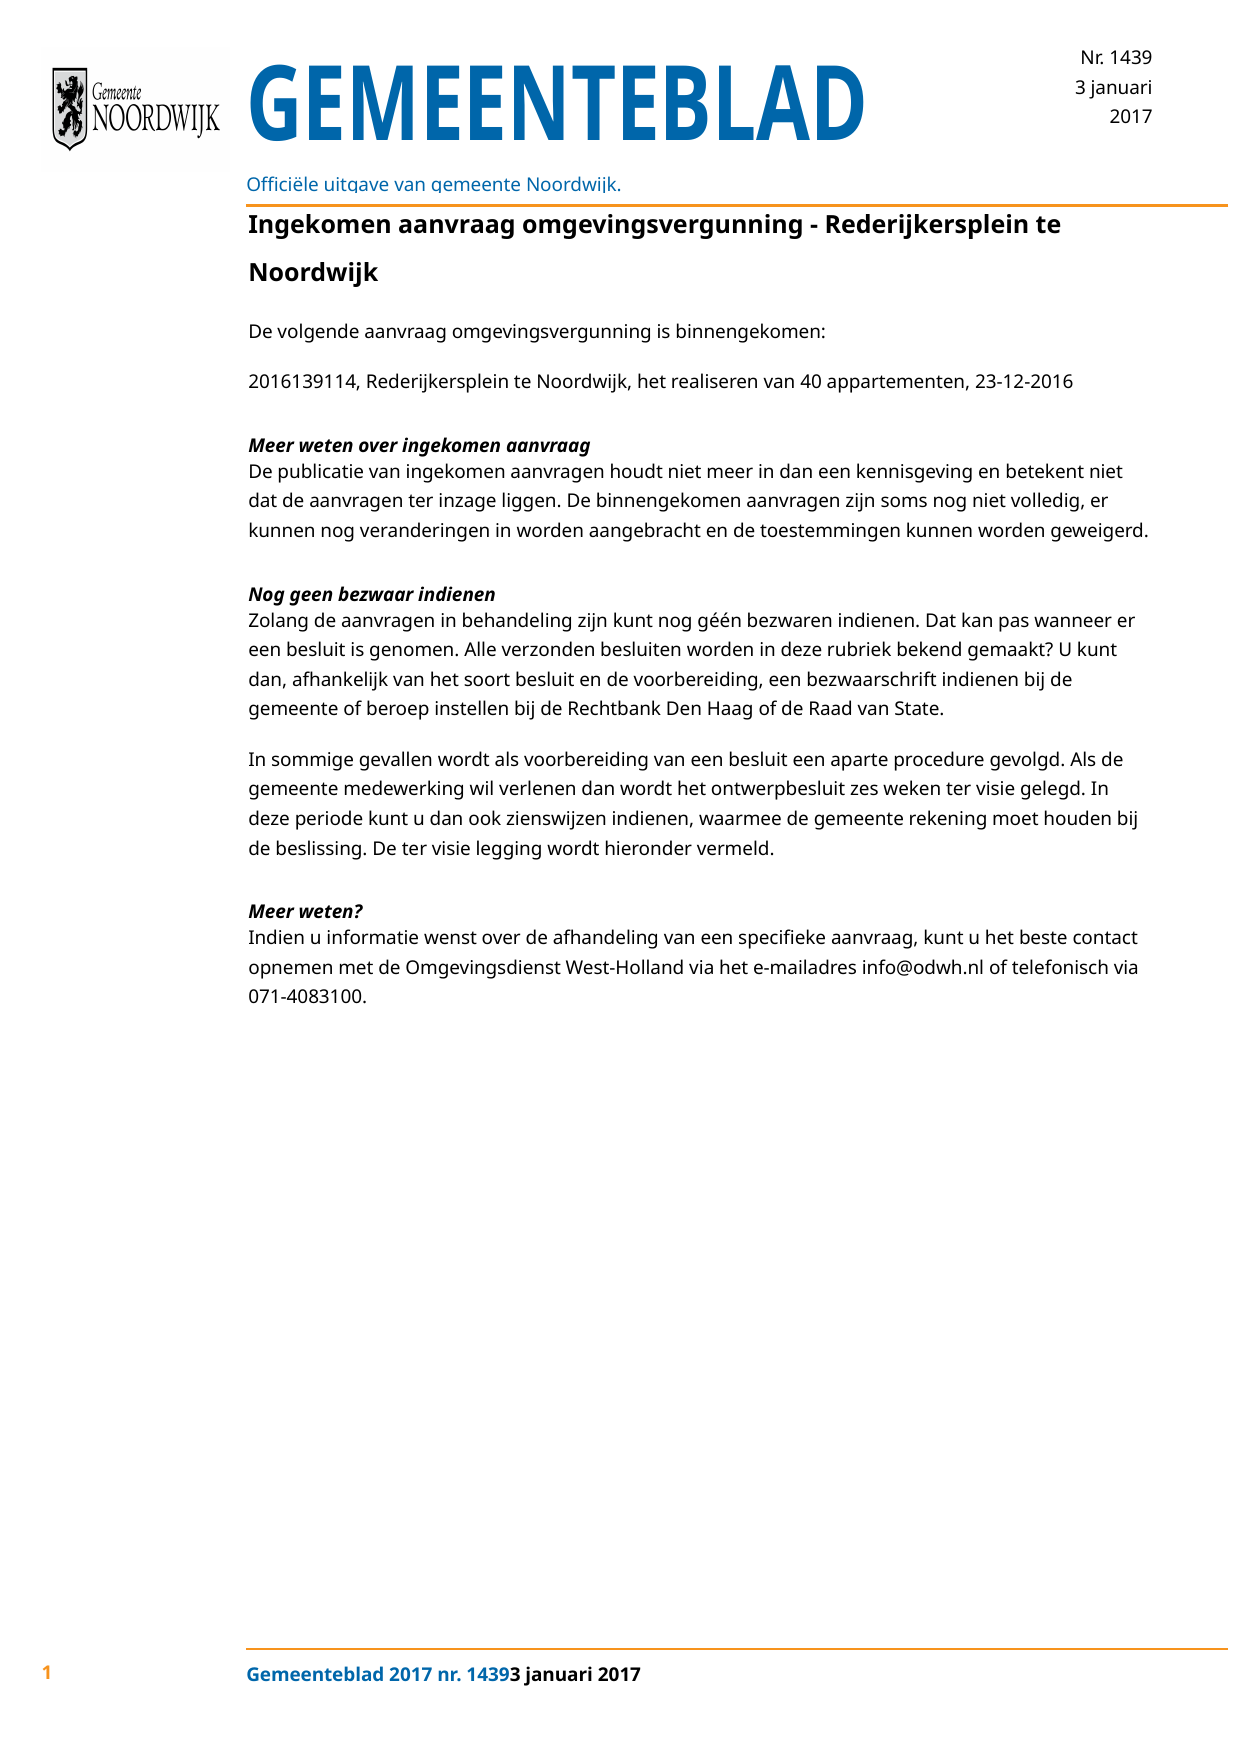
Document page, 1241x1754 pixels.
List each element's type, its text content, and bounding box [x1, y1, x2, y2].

text De publicatie van ingekomen aanvragen houdt niet meer in dan een kennisgeving en betekent niet dat de aanvragen ter inzage liggen. De binnengekomen aanvragen zijn soms nog niet volledig, er kunnen nog veranderingen in worden aangebracht en de toestemmingen kunnen worden geweigerd. [248, 458, 1152, 543]
text 2016139114, Rederijkersplein te Noordwijk, het realiseren van 40 appartementen, 23-12-2016 [248, 368, 1152, 394]
picture [41, 47, 231, 172]
text Ingekomen aanvraag omgevingsvergunning - Rederijkersplein te Noordwijk [248, 207, 1152, 288]
text Zolang de aanvragen in behandeling zijn kunt nog géén bezwaren indienen. Dat kan pas wanneer er een besluit is genomen. Alle verzonden besluiten worden in deze rubriek bekend gemaakt? U kunt dan, afhankelijk van het soort besluit en de voorbereiding, een bezwaarschrift indienen bij de gemeente of beroep instellen bij de Rechtbank Den Haag of de Raad van State. [248, 607, 1152, 721]
text Meer weten over ingekomen aanvraag [248, 432, 1152, 458]
text Indien u informatie wenst over de afhandeling van een specifieke aanvraag, kunt u het beste contact opnemen met de Omgevingsdienst West-Holland via het e-mailadres info@odwh.nl of telefonisch via 071-4083100. [248, 924, 1152, 1009]
text Meer weten? [248, 899, 1152, 924]
text De volgende aanvraag omgevingsvergunning is binnengekomen: [248, 318, 1152, 344]
text In sommige gevallen wordt als voorbereiding van een besluit een aparte procedure gevolgd. Als de gemeente medewerking wil verlenen dan wordt het ontwerpbesluit zes weken ter visie gelegd. In deze periode kunt u dan ook zienswijzen indienen, waarmee de gemeente rekening moet houden bij de beslissing. De ter visie legging wordt hieronder vermeld. [248, 746, 1152, 861]
text Nog geen bezwaar indienen [248, 581, 1152, 607]
